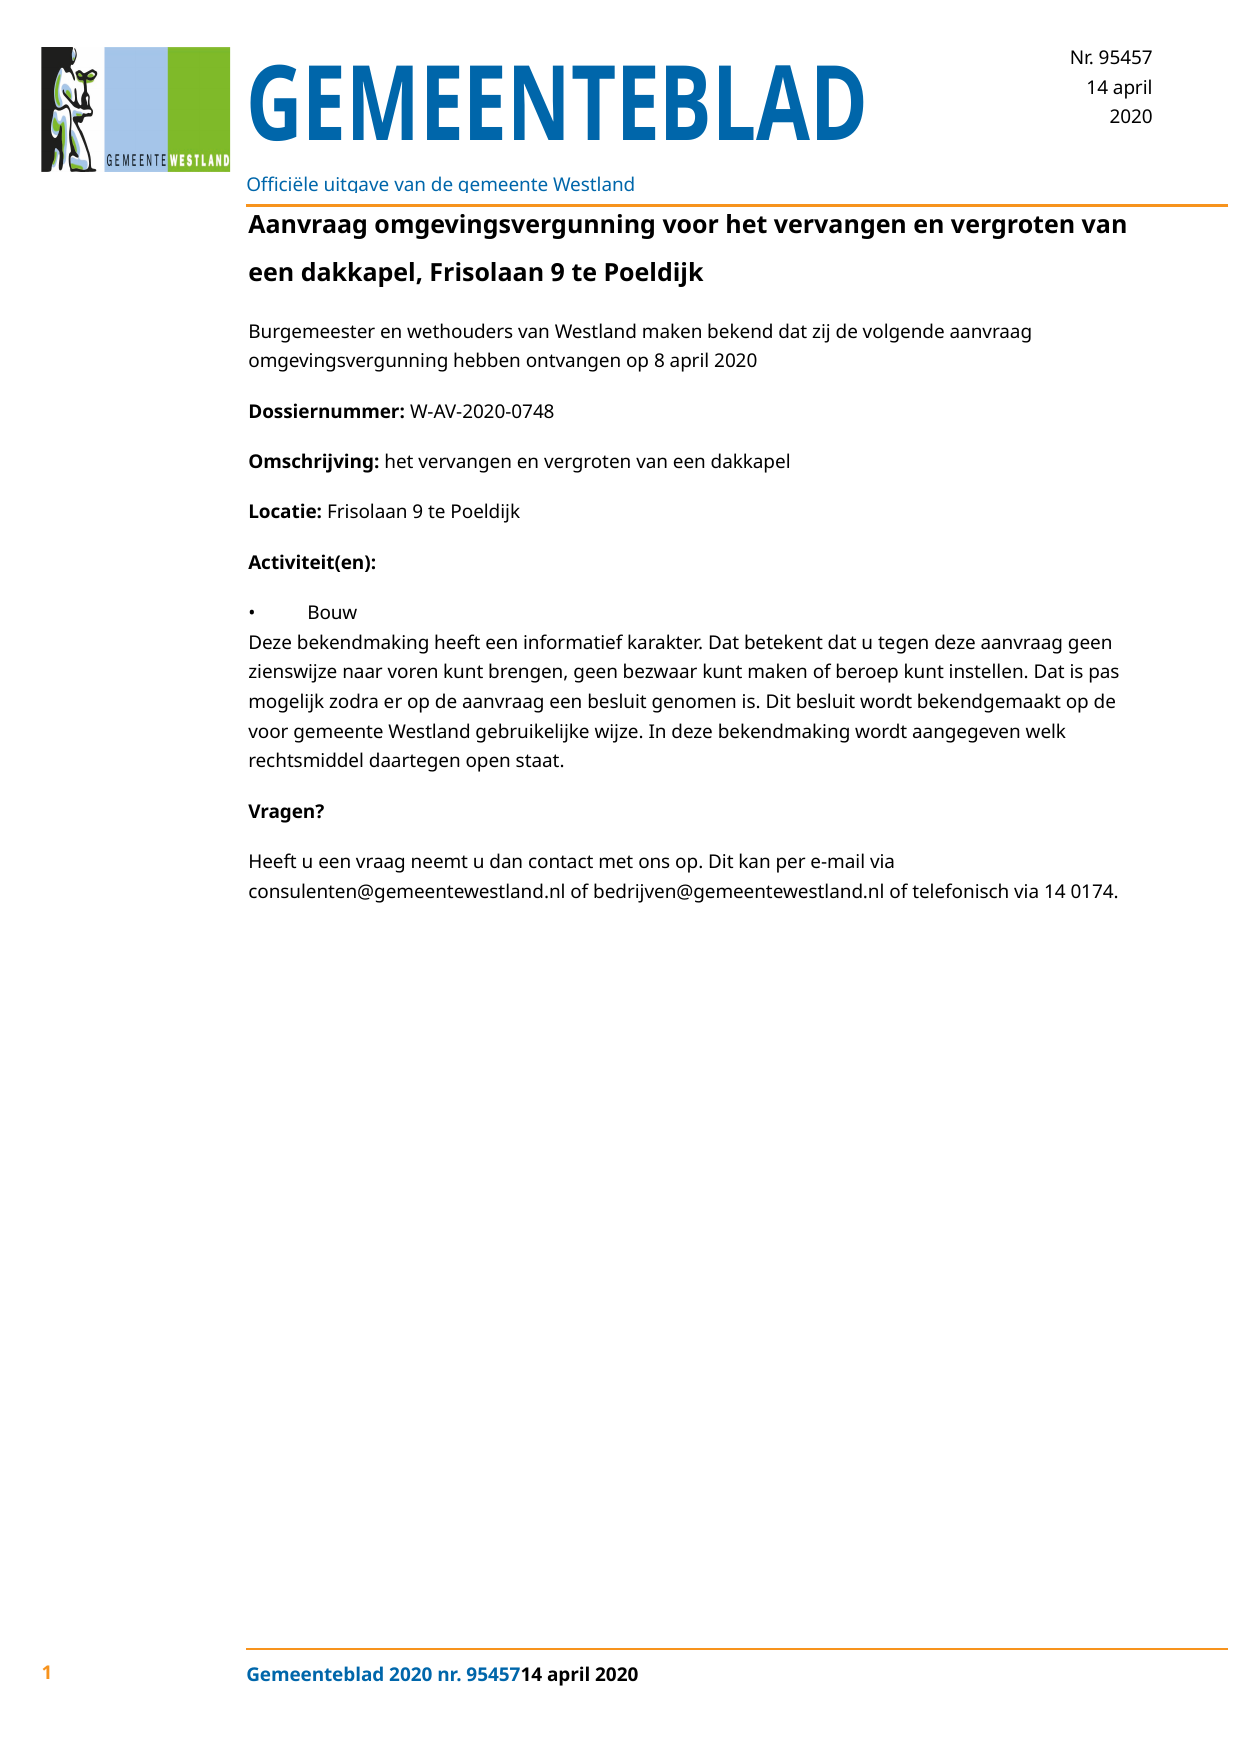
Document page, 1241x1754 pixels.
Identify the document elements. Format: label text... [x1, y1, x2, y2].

picture [41, 47, 231, 172]
text Dossiernummer: W-AV-2020-0748 [248, 398, 1152, 424]
text Locatie: Frisolaan 9 te Poeldijk [248, 499, 1152, 524]
list Bouw [248, 599, 1152, 625]
text Deze bekendmaking heeft een informatief karakter. Dat betekent dat u tegen deze aanvraag geen zienswijze naar voren kunt brengen, geen bezwaar kunt maken of beroep kunt instellen. Dat is pas mogelijk zodra er op de aanvraag een besluit genomen is. Dit besluit wordt bekendgemaakt op de voor gemeente Westland gebruikelijke wijze. In deze bekendmaking wordt aangegeven welk rechtsmiddel daartegen open staat. [248, 629, 1152, 773]
text Burgemeester en wethouders van Westland maken bekend dat zij de volgende aanvraag omgevingsvergunning hebben ontvangen op 8 april 2020 [248, 318, 1152, 373]
text Omschrijving: het vervangen en vergroten van een dakkapel [248, 448, 1152, 474]
text Aanvraag omgevingsvergunning voor het vervangen en vergroten van een dakkapel, Frisolaan 9 te Poeldijk [248, 207, 1152, 288]
text Activiteit(en): [248, 549, 1152, 575]
text Vragen? [248, 798, 1152, 824]
text Heeft u een vraag neemt u dan contact met ons op. Dit kan per e-mail via consulenten@gemeentewestland.nl of bedrijven@gemeentewestland.nl of telefonisch via 14 0174. [248, 848, 1152, 904]
